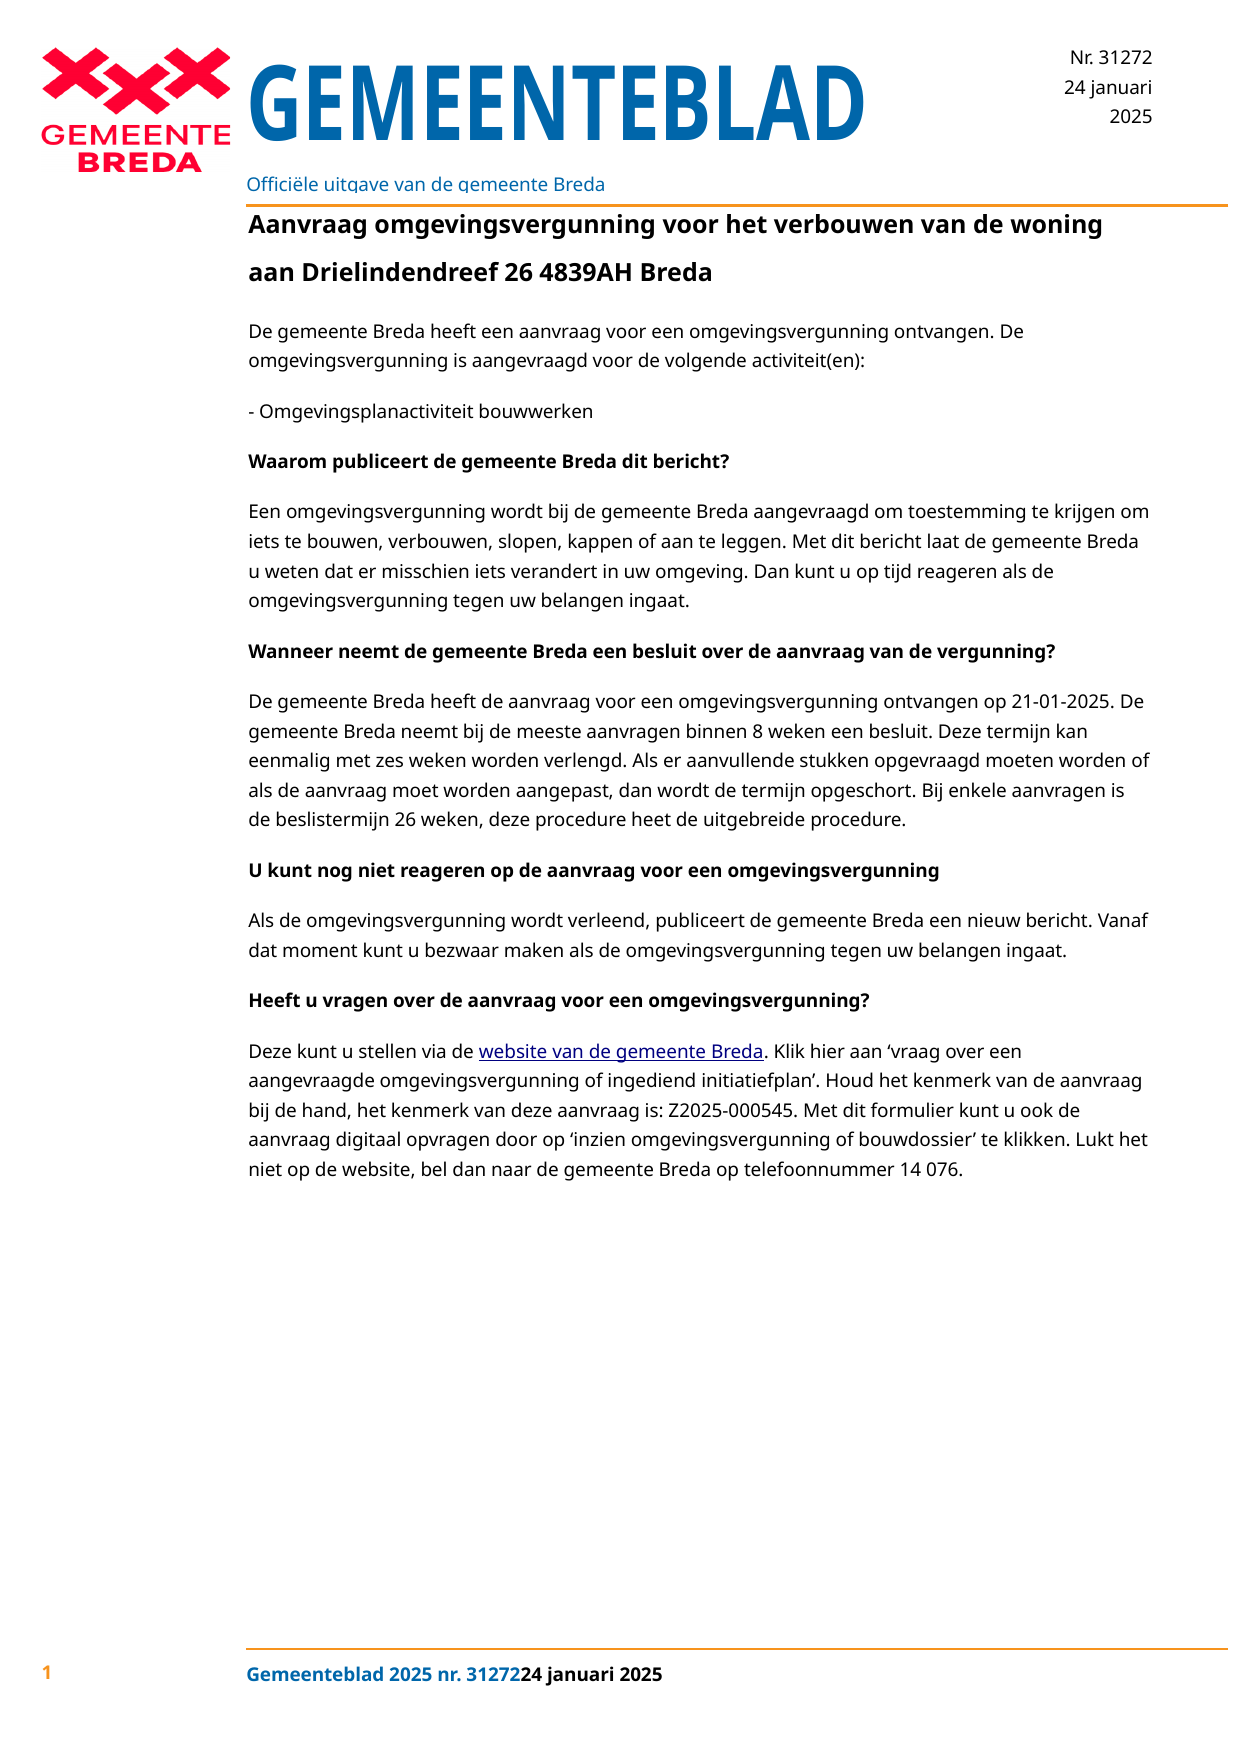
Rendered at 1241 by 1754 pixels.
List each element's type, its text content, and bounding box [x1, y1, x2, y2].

text Aanvraag omgevingsvergunning voor het verbouwen van de woning aan Drielindendreef 26 4839AH Breda [248, 207, 1152, 288]
text - Omgevingsplanactiviteit bouwwerken [248, 398, 1152, 424]
text Deze kunt u stellen via de website van de gemeente Breda. Klik hier aan ‘vraag over een aangevraagde omgevingsvergunning of ingediend initiatiefplan’. Houd het kenmerk van de aanvraag bij de hand, het kenmerk van deze aanvraag is: Z2025-000545. Met dit formulier kunt u ook de aanvraag digitaal opvragen door op ‘inzien omgevingsvergunning of bouwdossier’ te klikken. Lukt het niet op de website, bel dan naar de gemeente Breda op telefoonnummer 14 076. [248, 1038, 1152, 1182]
text De gemeente Breda heeft een aanvraag voor een omgevingsvergunning ontvangen. De omgevingsvergunning is aangevraagd voor de volgende activiteit(en): [248, 318, 1152, 373]
text De gemeente Breda heeft de aanvraag voor een omgevingsvergunning ontvangen op 21-01-2025. De gemeente Breda neemt bij de meeste aanvragen binnen 8 weken een besluit. Deze termijn kan eenmalig met zes weken worden verlengd. Als er aanvullende stukken opgevraagd moeten worden of als de aanvraag moet worden aangepast, dan wordt de termijn opgeschort. Bij enkele aanvragen is de beslistermijn 26 weken, deze procedure heet de uitgebreide procedure. [248, 688, 1152, 832]
picture [41, 47, 231, 172]
text Wanneer neemt de gemeente Breda een besluit over de aanvraag van de vergunning? [248, 638, 1152, 664]
text U kunt nog niet reageren op de aanvraag voor een omgevingsvergunning [248, 857, 1152, 883]
text Een omgevingsvergunning wordt bij de gemeente Breda aangevraagd om toestemming te krijgen om iets te bouwen, verbouwen, slopen, kappen of aan te leggen. Met dit bericht laat de gemeente Breda u weten dat er misschien iets verandert in uw omgeving. Dan kunt u op tijd reageren als de omgevingsvergunning tegen uw belangen ingaat. [248, 499, 1152, 613]
text Heeft u vragen over de aanvraag voor een omgevingsvergunning? [248, 987, 1152, 1013]
text Waarom publiceert de gemeente Breda dit bericht? [248, 448, 1152, 474]
text Als de omgevingsvergunning wordt verleend, publiceert de gemeente Breda een nieuw bericht. Vanaf dat moment kunt u bezwaar maken als de omgevingsvergunning tegen uw belangen ingaat. [248, 907, 1152, 963]
